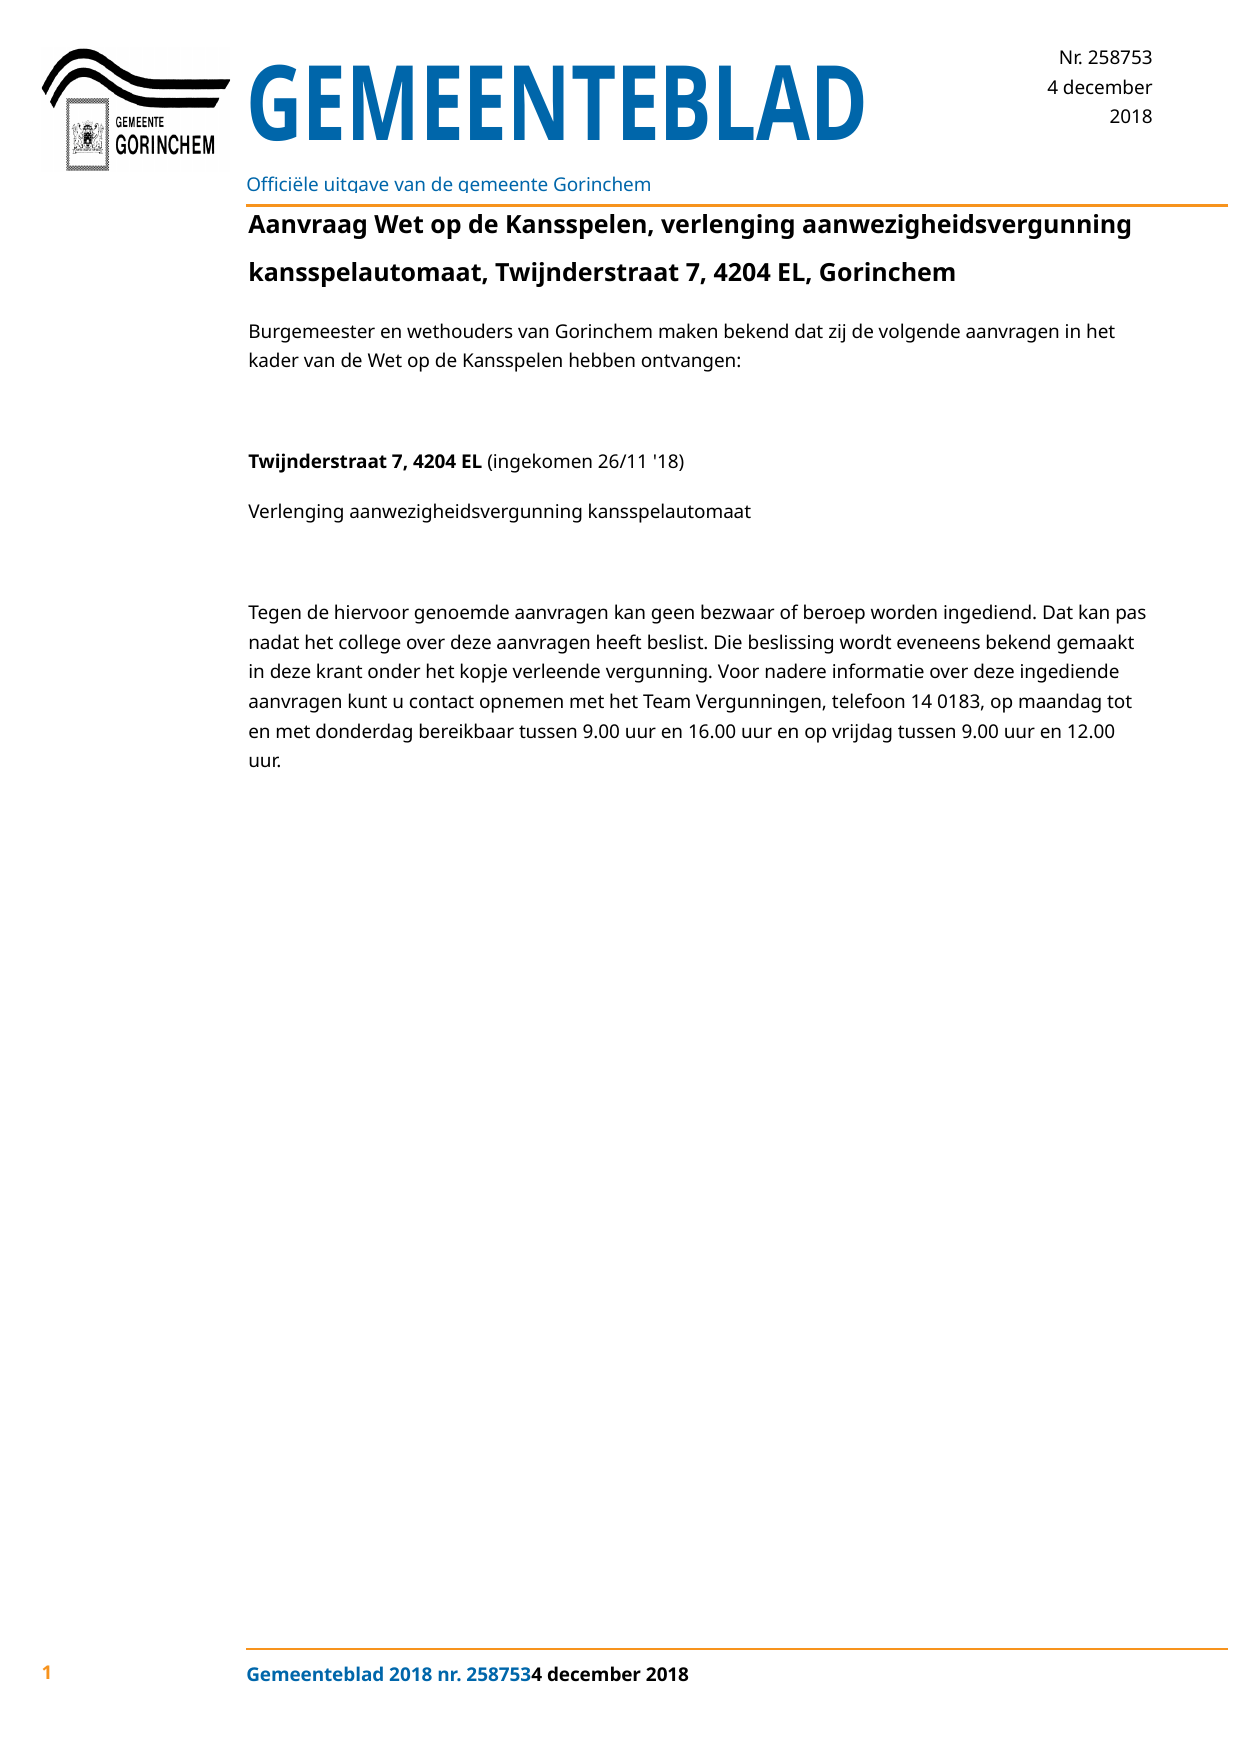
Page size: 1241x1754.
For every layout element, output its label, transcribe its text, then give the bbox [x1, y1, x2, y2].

picture [41, 47, 231, 172]
text Aanvraag Wet op de Kansspelen, verlenging aanwezigheidsvergunning kansspelautomaat, Twijnderstraat 7, 4204 EL, Gorinchem [248, 207, 1152, 288]
text Tegen de hiervoor genoemde aanvragen kan geen bezwaar of beroep worden ingediend. Dat kan pas nadat het college over deze aanvragen heeft beslist. Die beslissing wordt eveneens bekend gemaakt in deze krant onder het kopje verleende vergunning. Voor nadere informatie over deze ingediende aanvragen kunt u contact opnemen met het Team Vergunningen, telefoon 14 0183, op maandag tot en met donderdag bereikbaar tussen 9.00 uur en 16.00 uur en op vrijdag tussen 9.00 uur en 12.00 uur. [248, 599, 1152, 773]
text Burgemeester en wethouders van Gorinchem maken bekend dat zij de volgende aanvragen in het kader van de Wet op de Kansspelen hebben ontvangen: [248, 318, 1152, 373]
text Verlenging aanwezigheidsvergunning kansspelautomaat [248, 499, 1152, 524]
text Twijnderstraat 7, 4204 EL (ingekomen 26/11 '18) [248, 448, 1152, 474]
